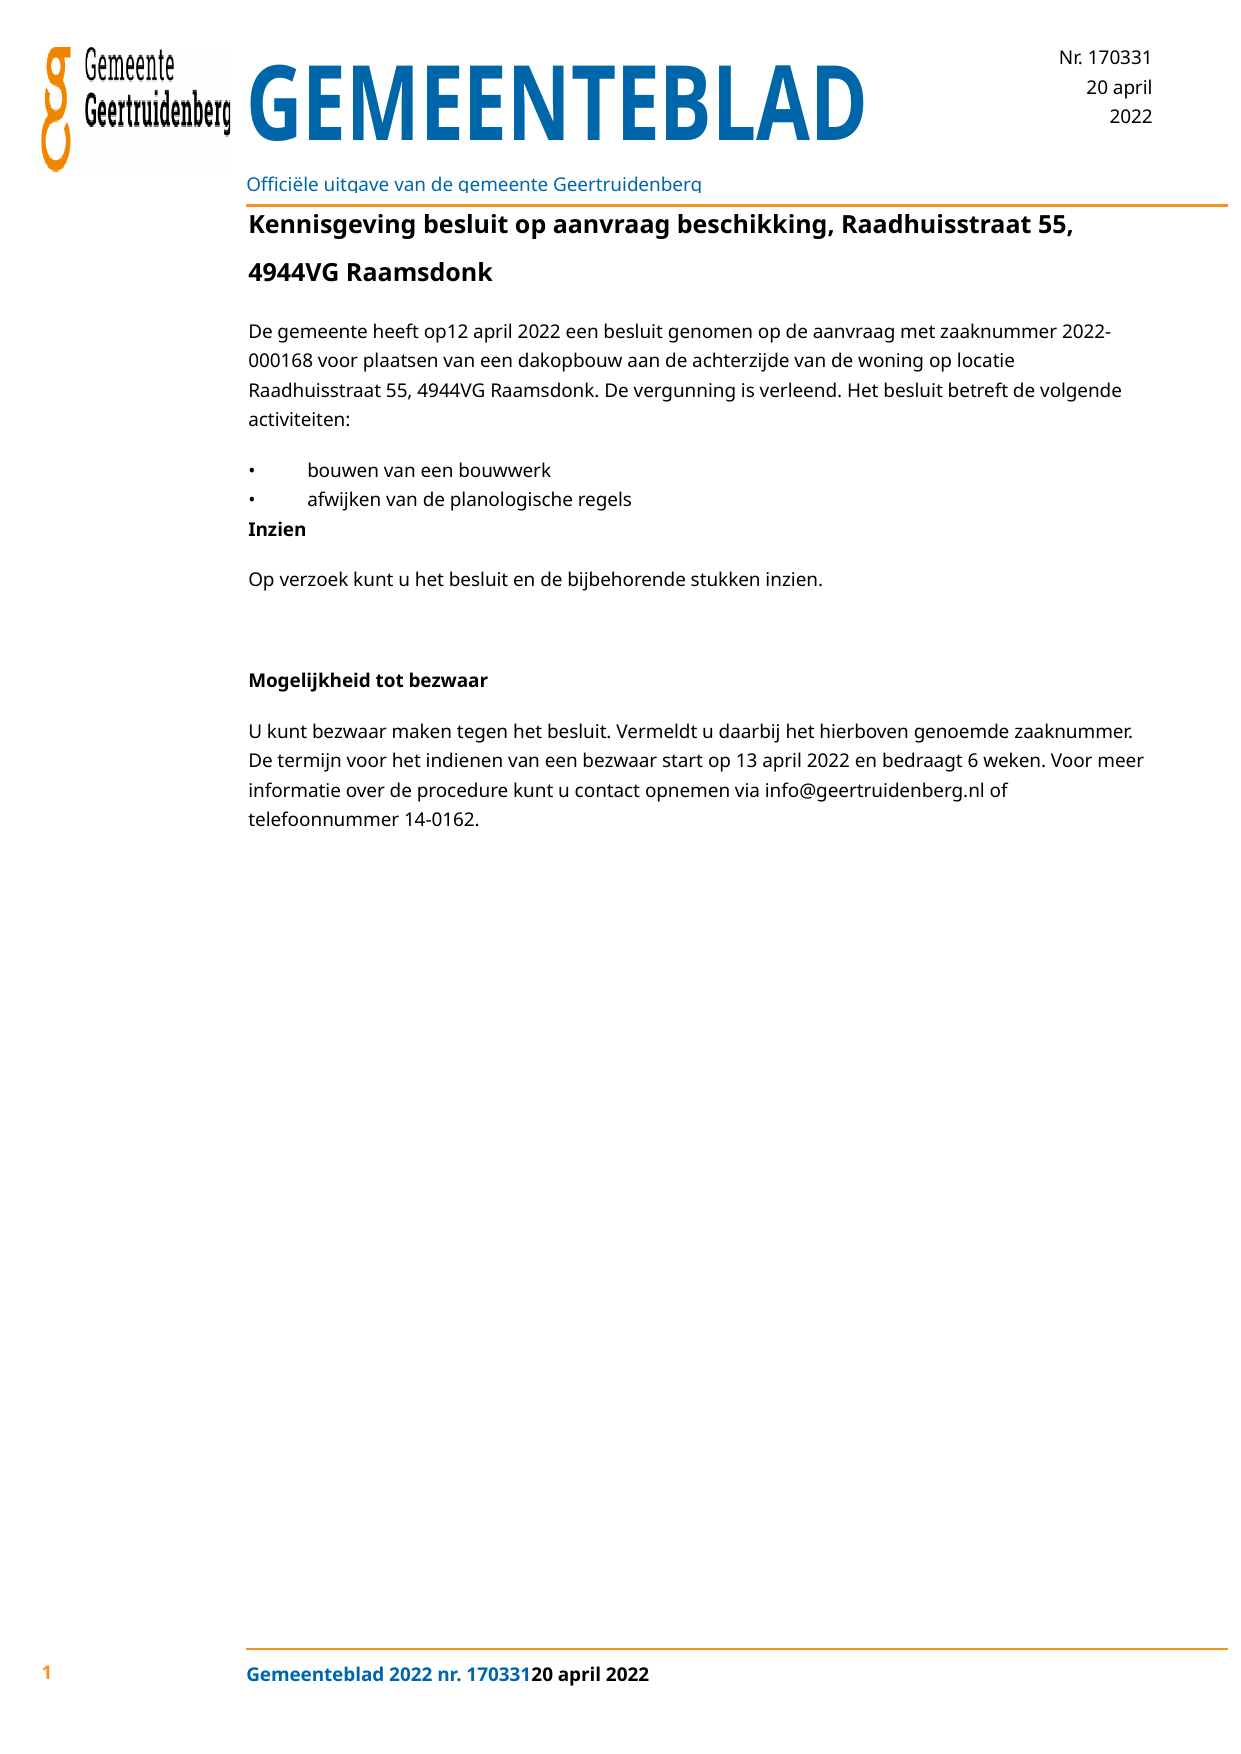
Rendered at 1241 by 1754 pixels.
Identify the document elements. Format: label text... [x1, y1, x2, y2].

text Op verzoek kunt u het besluit en de bijbehorende stukken inzien. [248, 567, 1152, 592]
picture [41, 47, 231, 172]
list bouwen van een bouwwerk [248, 457, 1152, 483]
list afwijken van de planologische regels [248, 487, 1152, 512]
text De gemeente heeft op12 april 2022 een besluit genomen op de aanvraag met zaaknummer 2022-000168 voor plaatsen van een dakopbouw aan de achterzijde van de woning op locatie Raadhuisstraat 55, 4944VG Raamsdonk. De vergunning is verleend. Het besluit betreft de volgende activiteiten: [248, 318, 1152, 432]
text Kennisgeving besluit op aanvraag beschikking, Raadhuisstraat 55, 4944VG Raamsdonk [248, 207, 1152, 288]
text Mogelijkheid tot bezwaar [248, 667, 1152, 693]
text U kunt bezwaar maken tegen het besluit. Vermeldt u daarbij het hierboven genoemde zaaknummer. De termijn voor het indienen van een bezwaar start op 13 april 2022 en bedraagt 6 weken. Voor meer informatie over de procedure kunt u contact opnemen via info@geertruidenberg.nl of telefoonnummer 14-0162. [248, 718, 1152, 832]
text Inzien [248, 516, 1152, 542]
